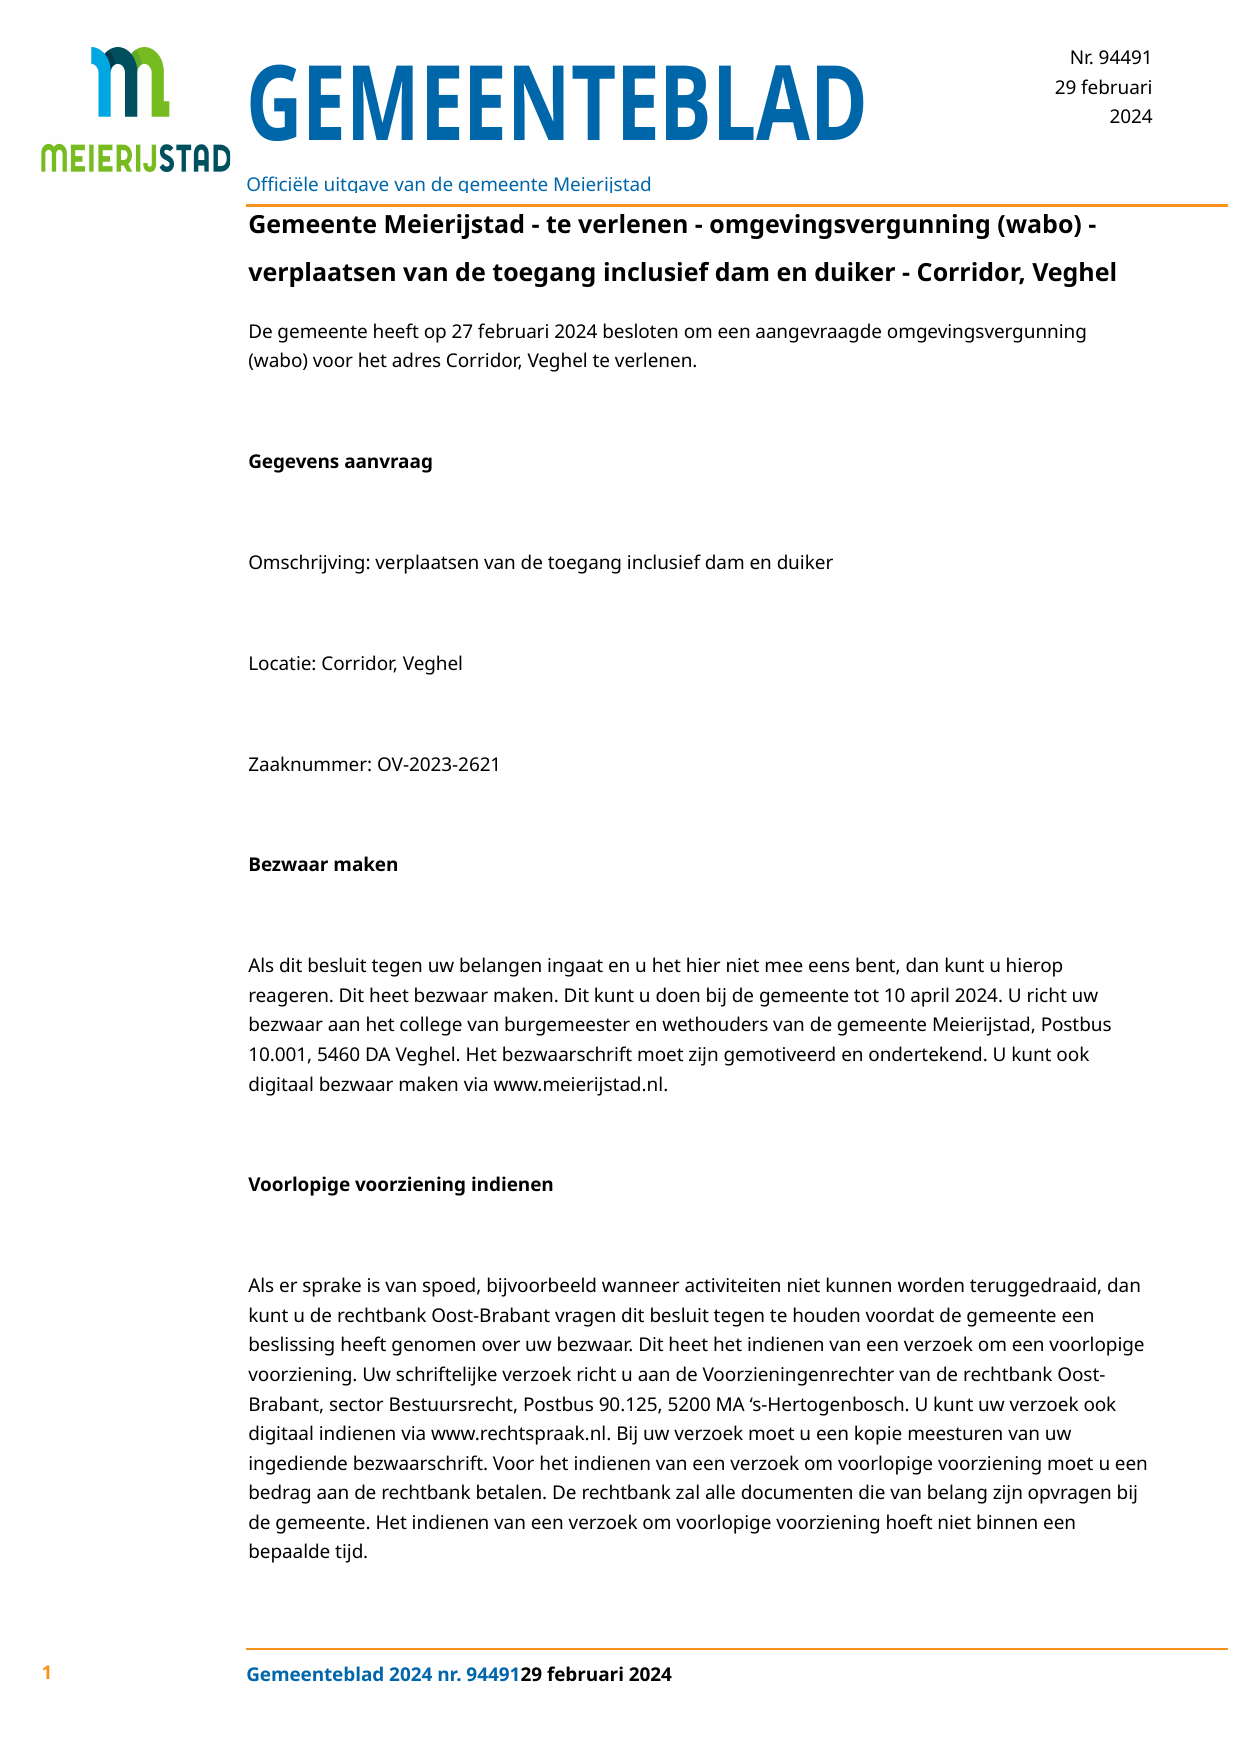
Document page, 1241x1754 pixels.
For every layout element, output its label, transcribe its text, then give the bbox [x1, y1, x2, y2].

text Gegevens aanvraag [248, 448, 1152, 474]
text De gemeente heeft op 27 februari 2024 besloten om een aangevraagde omgevingsvergunning (wabo) voor het adres Corridor, Veghel te verlenen. [248, 318, 1152, 373]
text Als er sprake is van spoed, bijvoorbeeld wanneer activiteiten niet kunnen worden teruggedraaid, dan kunt u de rechtbank Oost-Brabant vragen dit besluit tegen te houden voordat de gemeente een beslissing heeft genomen over uw bezwaar. Dit heet het indienen van een verzoek om een voorlopige voorziening. Uw schriftelijke verzoek richt u aan de Voorzieningenrechter van de rechtbank Oost-Brabant, sector Bestuursrecht, Postbus 90.125, 5200 MA ‘s-Hertogenbosch. U kunt uw verzoek ook digitaal indienen via www.rechtspraak.nl. Bij uw verzoek moet u een kopie meesturen van uw ingediende bezwaarschrift. Voor het indienen van een verzoek om voorlopige voorziening moet u een bedrag aan de rechtbank betalen. De rechtbank zal alle documenten die van belang zijn opvragen bij de gemeente. Het indienen van een verzoek om voorlopige voorziening hoeft niet binnen een bepaalde tijd. [248, 1272, 1152, 1564]
picture [41, 47, 231, 172]
text Voorlopige voorziening indienen [248, 1172, 1152, 1197]
text Zaaknummer: OV-2023-2621 [248, 751, 1152, 777]
text Gemeente Meierijstad - te verlenen - omgevingsvergunning (wabo) - verplaatsen van de toegang inclusief dam en duiker - Corridor, Veghel [248, 207, 1152, 288]
text Locatie: Corridor, Veghel [248, 650, 1152, 676]
text Als dit besluit tegen uw belangen ingaat en u het hier niet mee eens bent, dan kunt u hierop reageren. Dit heet bezwaar maken. Dit kunt u doen bij de gemeente tot 10 april 2024. U richt uw bezwaar aan het college van burgemeester en wethouders van de gemeente Meierijstad, Postbus 10.001, 5460 DA Veghel. Het bezwaarschrift moet zijn gemotiveerd en ondertekend. U kunt ook digitaal bezwaar maken via www.meierijstad.nl. [248, 952, 1152, 1097]
text Omschrijving: verplaatsen van de toegang inclusief dam en duiker [248, 549, 1152, 575]
text Bezwaar maken [248, 852, 1152, 877]
